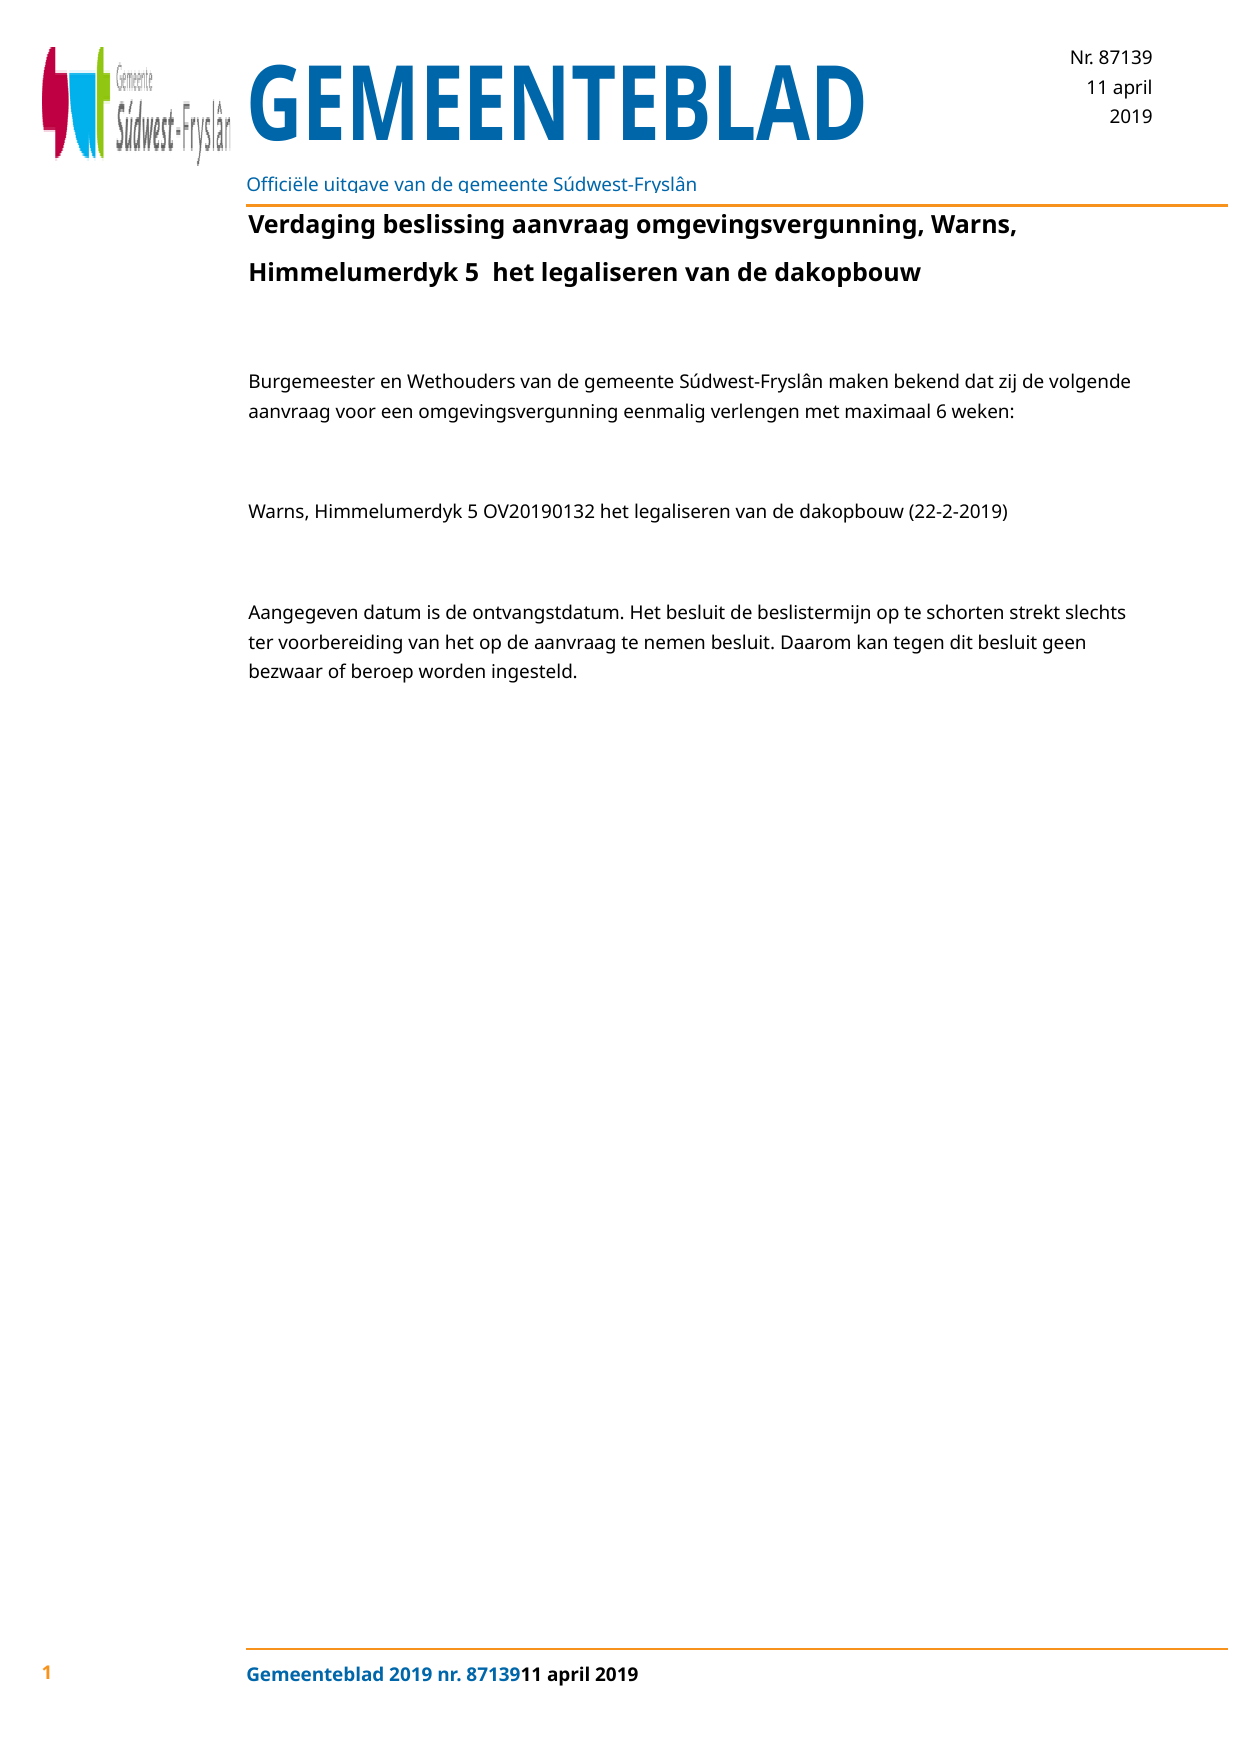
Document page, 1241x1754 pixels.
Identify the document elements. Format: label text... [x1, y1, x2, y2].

text Verdaging beslissing aanvraag omgevingsvergunning, Warns, Himmelumerdyk 5 het legaliseren van de dakopbouw [248, 207, 1152, 288]
text Aangegeven datum is de ontvangstdatum. Het besluit de beslistermijn op te schorten strekt slechts ter voorbereiding van het op de aanvraag te nemen besluit. Daarom kan tegen dit besluit geen bezwaar of beroep worden ingesteld. [248, 599, 1152, 684]
text Warns, Himmelumerdyk 5 OV20190132 het legaliseren van de dakopbouw (22-2-2019) [248, 499, 1152, 524]
picture [41, 47, 231, 172]
text Burgemeester en Wethouders van de gemeente Súdwest-Fryslân maken bekend dat zij de volgende aanvraag voor een omgevingsvergunning eenmalig verlengen met maximaal 6 weken: [248, 368, 1152, 424]
